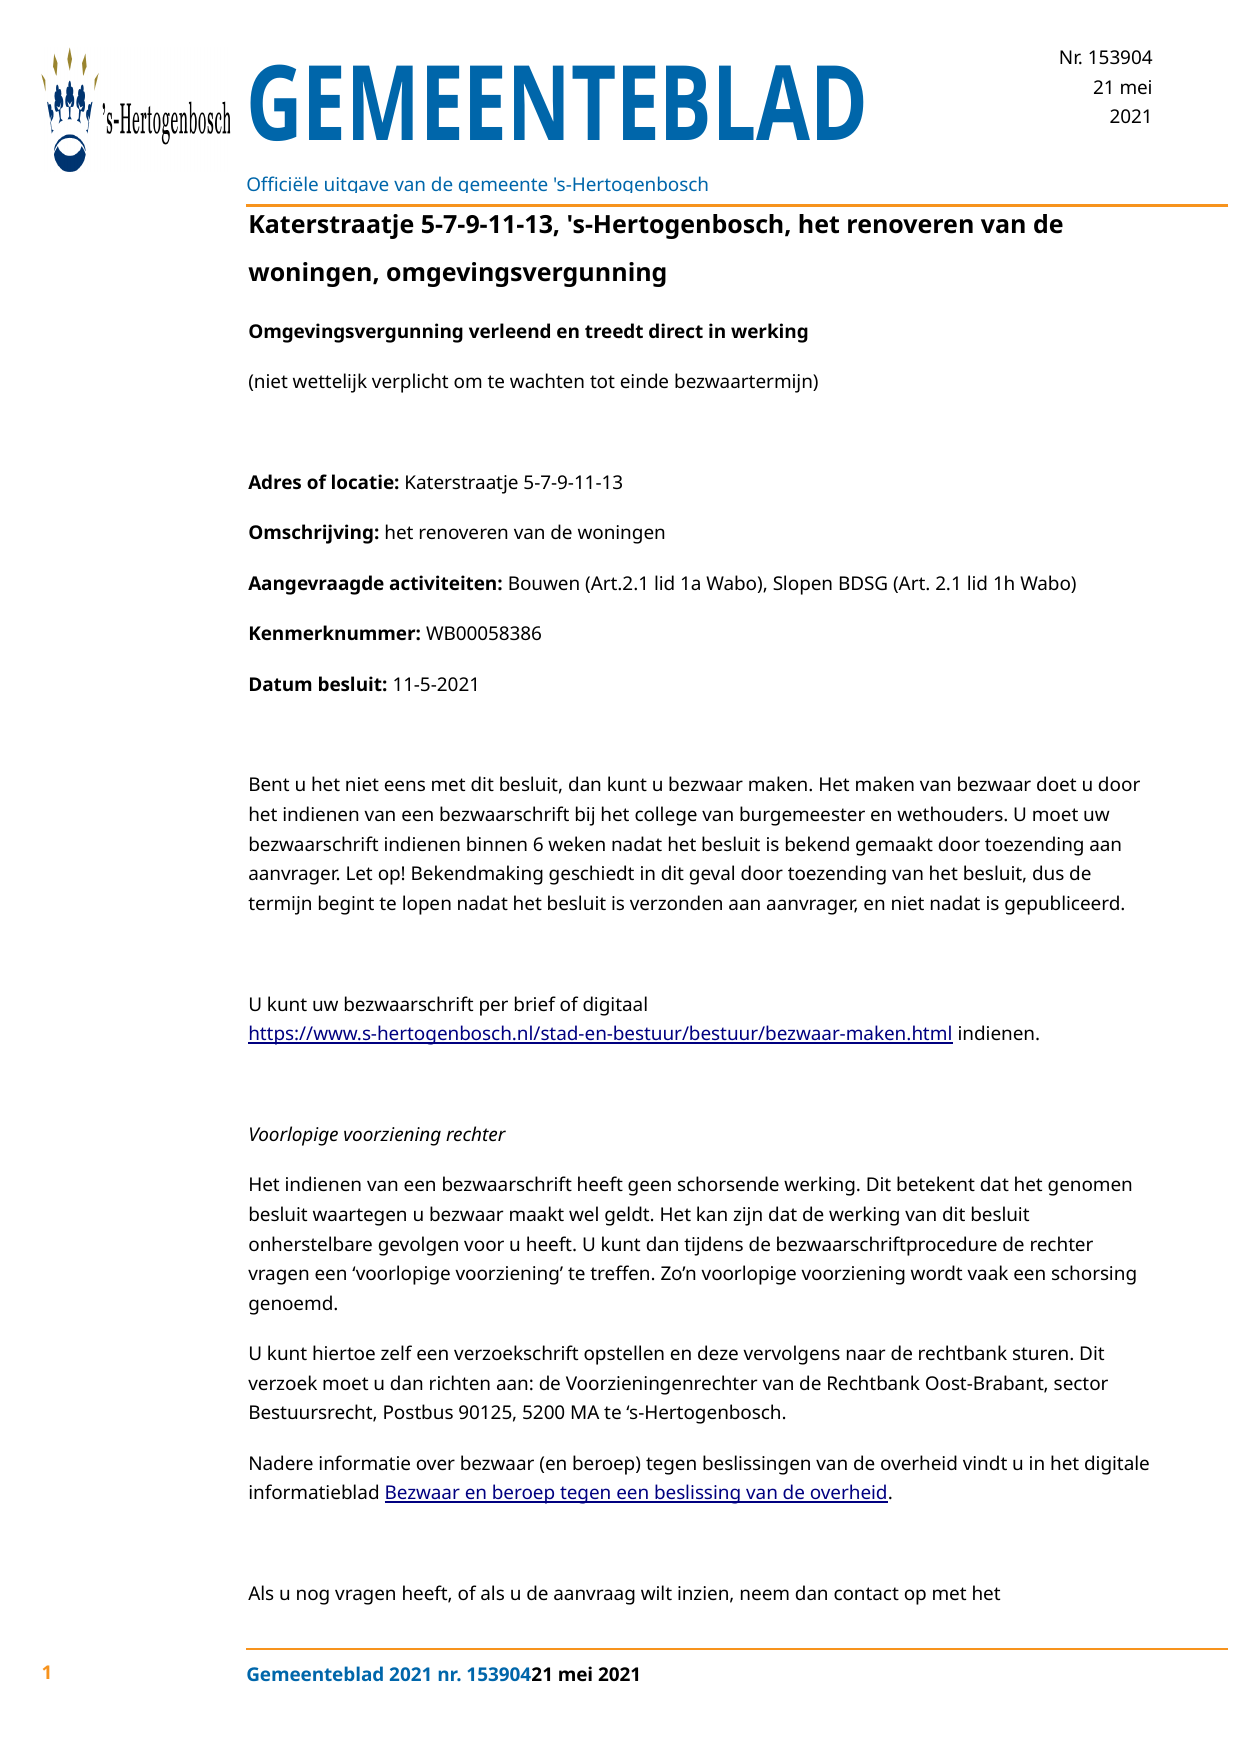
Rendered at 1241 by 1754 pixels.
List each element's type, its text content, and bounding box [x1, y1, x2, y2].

text Nadere informatie over bezwaar (en beroep) tegen beslissingen van de overheid vindt u in het digitale informatieblad Bezwaar en beroep tegen een beslissing van de overheid. [248, 1450, 1152, 1505]
text Kenmerknummer: WB00058386 [248, 620, 1152, 646]
text (niet wettelijk verplicht om te wachten tot einde bezwaartermijn) [248, 368, 1152, 394]
text Datum besluit: 11-5-2021 [248, 671, 1152, 697]
text Het indienen van een bezwaarschrift heeft geen schorsende werking. Dit betekent dat het genomen besluit waartegen u bezwaar maakt wel geldt. Het kan zijn dat de werking van dit besluit onherstelbare gevolgen voor u heeft. U kunt dan tijdens de bezwaarschriftprocedure de rechter vragen een ‘voorlopige voorziening’ te treffen. Zo’n voorlopige voorziening wordt vaak een schorsing genoemd. [248, 1172, 1152, 1316]
text Adres of locatie: Katerstraatje 5-7-9-11-13 [248, 469, 1152, 495]
picture [41, 47, 231, 172]
text Bent u het niet eens met dit besluit, dan kunt u bezwaar maken. Het maken van bezwaar doet u door het indienen van een bezwaarschrift bij het college van burgemeester en wethouders. U moet uw bezwaarschrift indienen binnen 6 weken nadat het besluit is bekend gemaakt door toezending aan aanvrager. Let op! Bekendmaking geschiedt in dit geval door toezending van het besluit, dus de termijn begint te lopen nadat het besluit is verzonden aan aanvrager, en niet nadat is gepubliceerd. [248, 772, 1152, 916]
text Als u nog vragen heeft, of als u de aanvraag wilt inzien, neem dan contact op met het [248, 1580, 1152, 1606]
text Omgevingsvergunning verleend en treedt direct in werking [248, 318, 1152, 344]
text Voorlopige voorziening rechter [248, 1121, 1152, 1147]
text Katerstraatje 5-7-9-11-13, 's-Hertogenbosch, het renoveren van de woningen, omgevingsvergunning [248, 207, 1152, 288]
text Aangevraagde activiteiten: Bouwen (Art.2.1 lid 1a Wabo), Slopen BDSG (Art. 2.1 lid 1h Wabo) [248, 570, 1152, 596]
text Omschrijving: het renoveren van de woningen [248, 519, 1152, 545]
text U kunt hiertoe zelf een verzoekschrift opstellen en deze vervolgens naar de rechtbank sturen. Dit verzoek moet u dan richten aan: de Voorzieningenrechter van de Rechtbank Oost-Brabant, sector Bestuursrecht, Postbus 90125, 5200 MA te ‘s-Hertogenbosch. [248, 1340, 1152, 1425]
text U kunt uw bezwaarschrift per brief of digitaal https://www.s-hertogenbosch.nl/stad-en-bestuur/bestuur/bezwaar-maken.html indienen. [248, 991, 1152, 1046]
